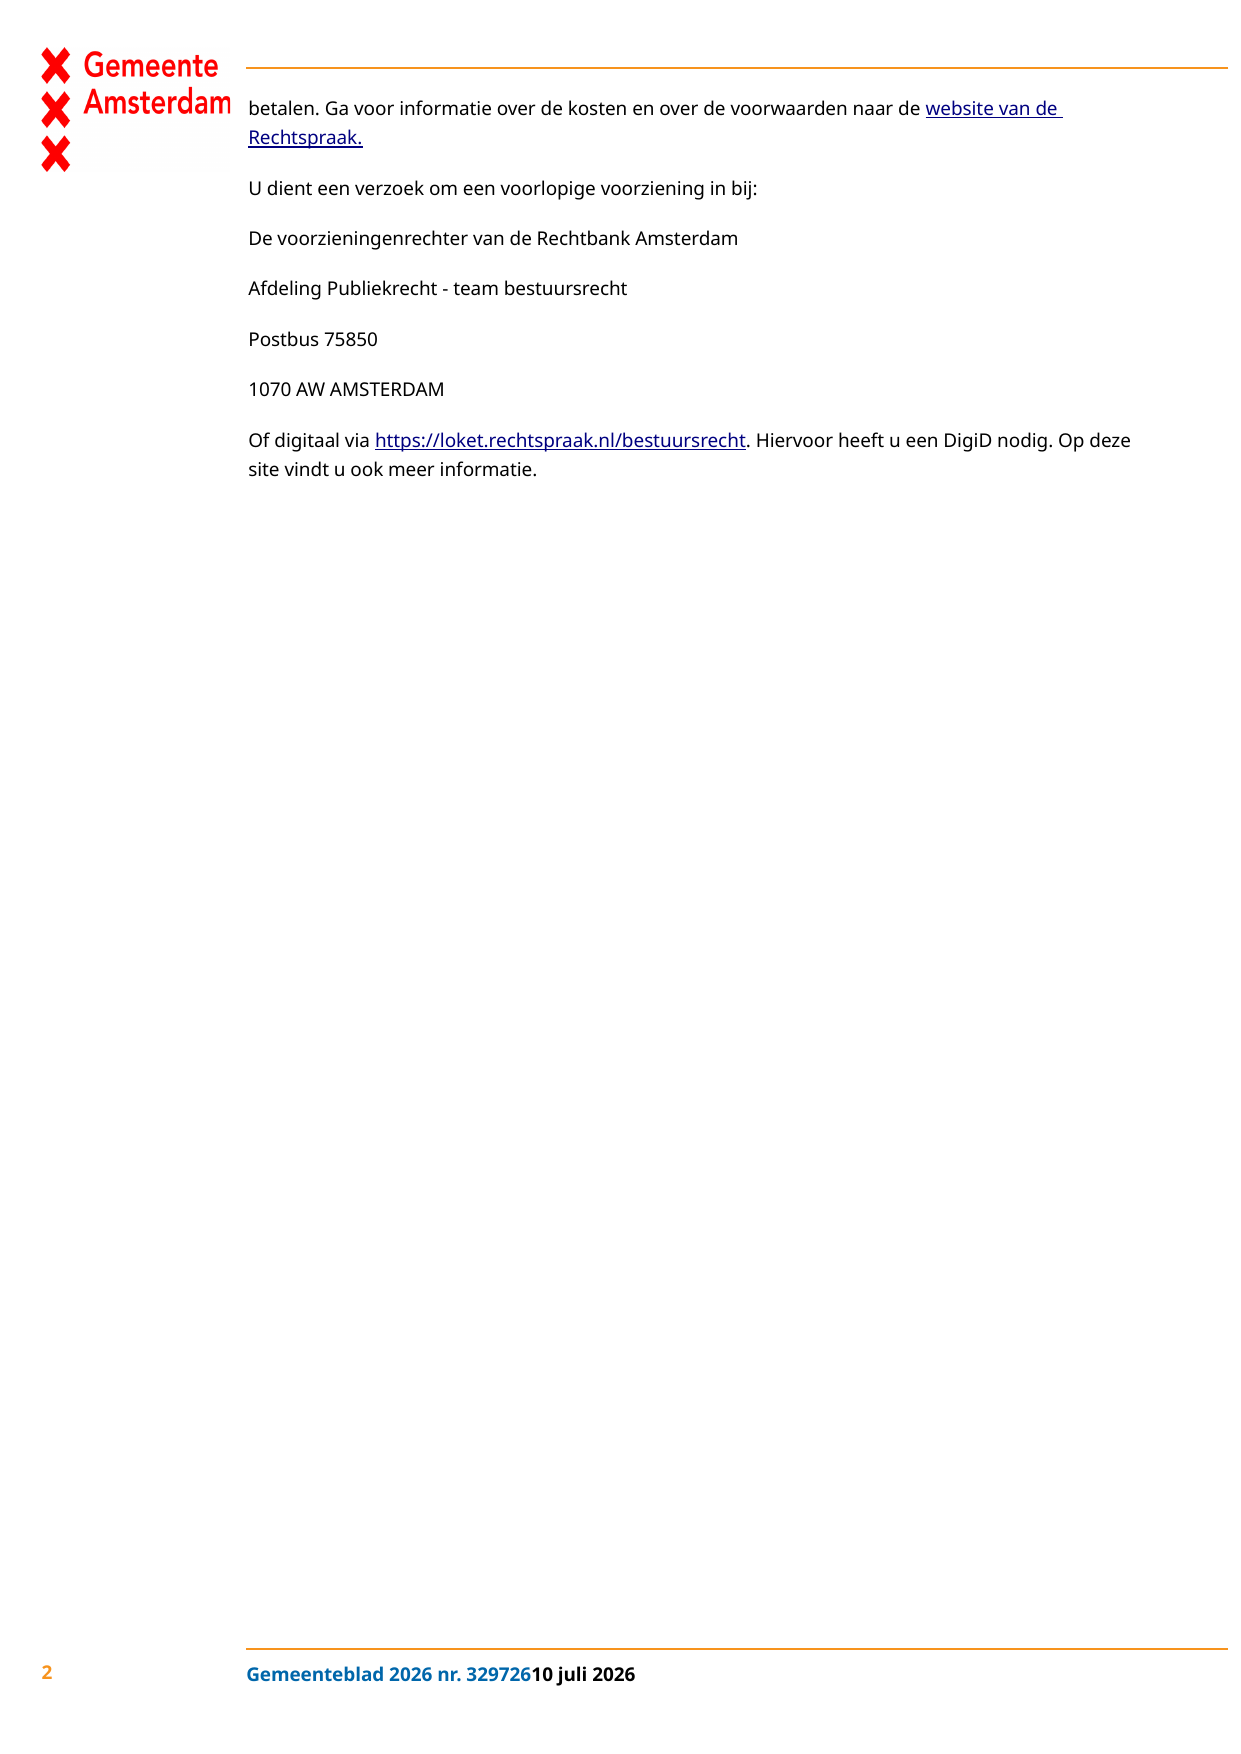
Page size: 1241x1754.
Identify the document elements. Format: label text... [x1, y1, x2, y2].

text 1070 AW AMSTERDAM [248, 376, 1152, 402]
text De voorzieningenrechter van de Rechtbank Amsterdam [248, 225, 1152, 251]
text Afdeling Publiekrecht - team bestuursrecht [248, 276, 1152, 301]
text betalen. Ga voor informatie over de kosten en over de voorwaarden naar de website van de Rechtspraak. [248, 95, 1152, 150]
text U dient een verzoek om een voorlopige voorziening in bij: [248, 175, 1152, 201]
text Postbus 75850 [248, 326, 1152, 352]
picture [41, 47, 231, 172]
text Of digitaal via https://loket.rechtspraak.nl/bestuursrecht. Hiervoor heeft u een DigiD nodig. Op deze site vindt u ook meer informatie. [248, 427, 1152, 482]
